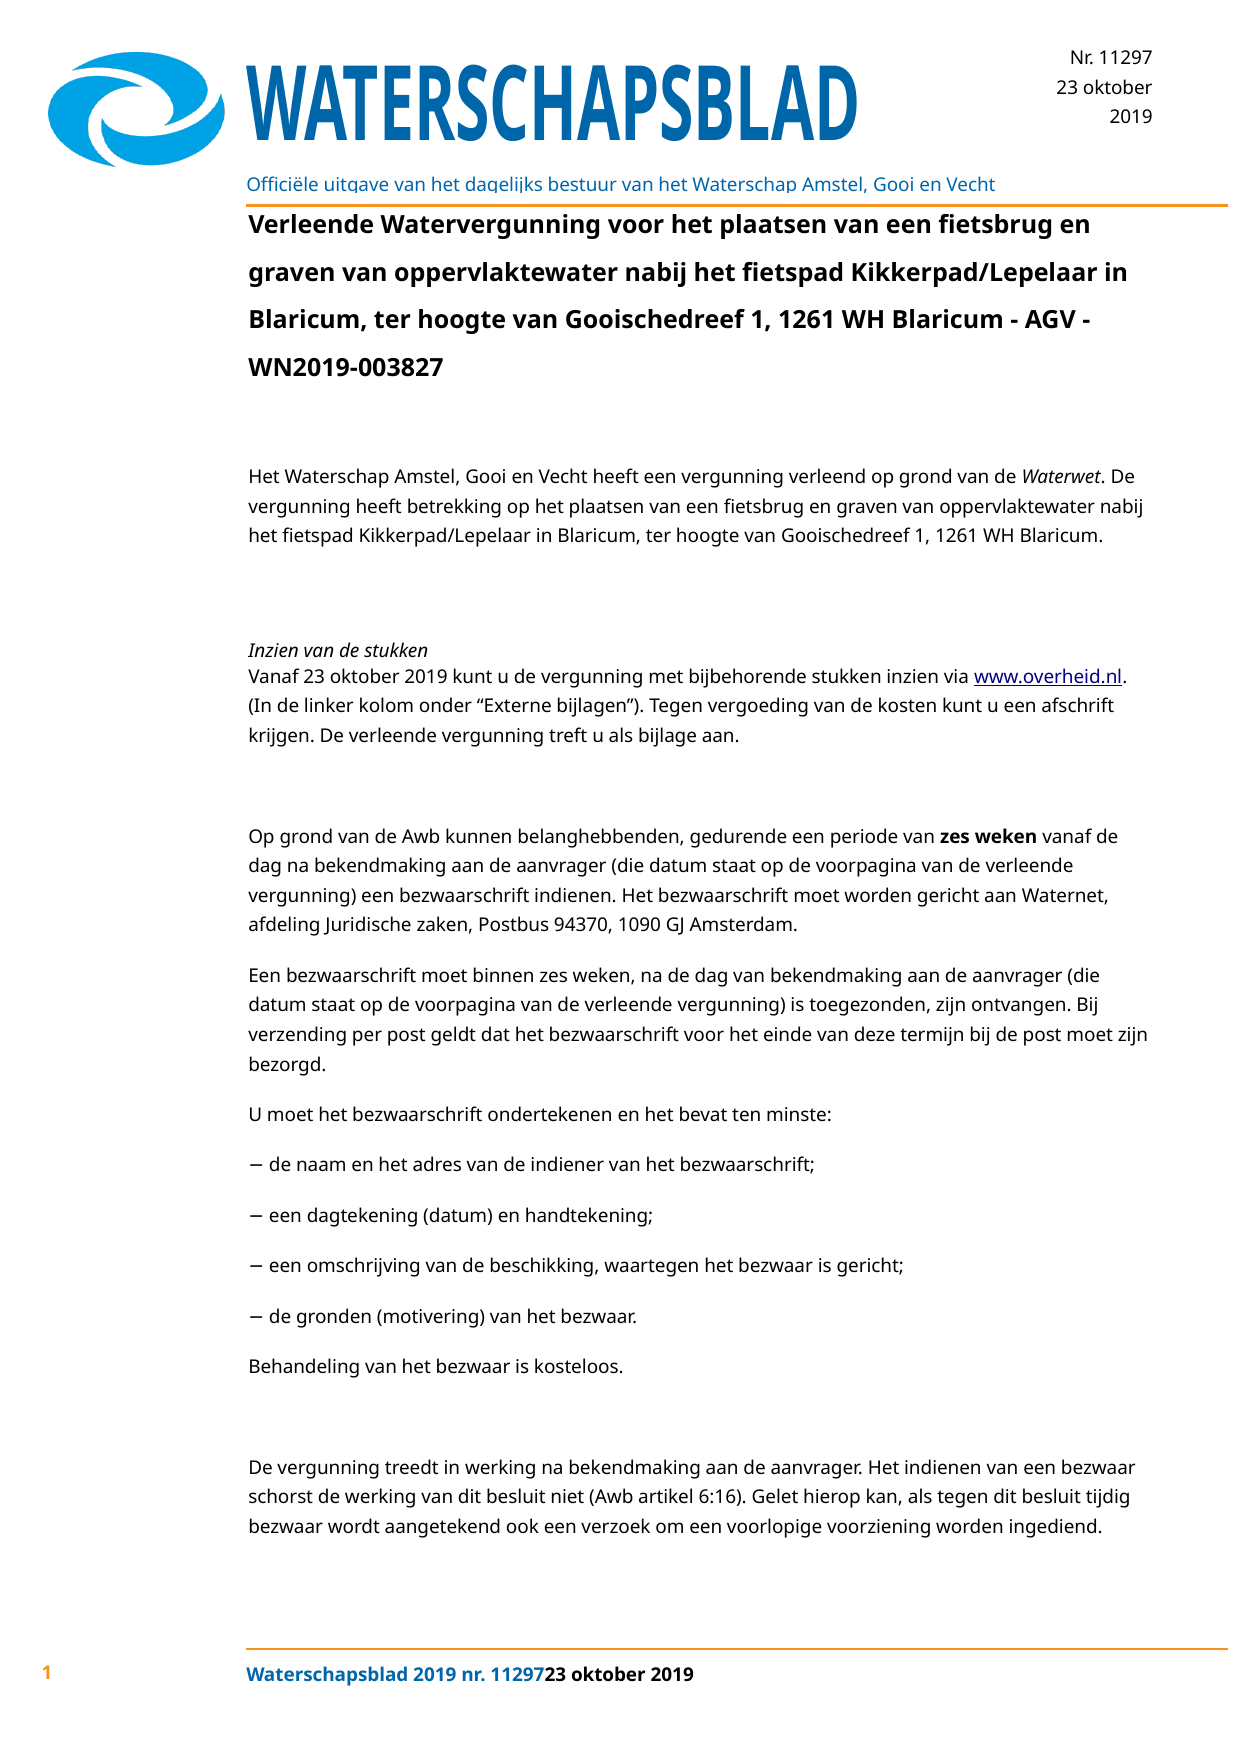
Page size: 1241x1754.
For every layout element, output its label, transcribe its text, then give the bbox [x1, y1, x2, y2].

text Inzien van de stukken [248, 637, 1152, 663]
text U moet het bezwaarschrift ondertekenen en het bevat ten minste: [248, 1101, 1152, 1127]
picture [41, 47, 231, 172]
text − de naam en het adres van de indiener van het bezwaarschrift; [248, 1152, 1152, 1177]
text Verleende Watervergunning voor het plaatsen van een fietsbrug en graven van oppervlaktewater nabij het fietspad Kikkerpad/Lepelaar in Blaricum, ter hoogte van Gooischedreef 1, 1261 WH Blaricum - AGV - WN2019-003827 [248, 207, 1152, 384]
text − de gronden (motivering) van het bezwaar. [248, 1303, 1152, 1328]
text Vanaf 23 oktober 2019 kunt u de vergunning met bijbehorende stukken inzien via www.overheid.nl. (In de linker kolom onder “Externe bijlagen”). Tegen vergoeding van de kosten kunt u een afschrift krijgen. De verleende vergunning treft u als bijlage aan. [248, 663, 1152, 748]
text Op grond van de Awb kunnen belanghebbenden, gedurende een periode van zes weken vanaf de dag na bekendmaking aan de aanvrager (die datum staat op de voorpagina van de verleende vergunning) een bezwaarschrift indienen. Het bezwaarschrift moet worden gericht aan Waternet, afdeling Juridische zaken, Postbus 94370, 1090 GJ Amsterdam. [248, 823, 1152, 937]
text Het Waterschap Amstel, Gooi en Vecht heeft een vergunning verleend op grond van de Waterwet. De vergunning heeft betrekking op het plaatsen van een fietsbrug en graven van oppervlaktewater nabij het fietspad Kikkerpad/Lepelaar in Blaricum, ter hoogte van Gooischedreef 1, 1261 WH Blaricum. [248, 463, 1152, 548]
text Een bezwaarschrift moet binnen zes weken, na de dag van bekendmaking aan de aanvrager (die datum staat op de voorpagina van de verleende vergunning) is toegezonden, zijn ontvangen. Bij verzending per post geldt dat het bezwaarschrift voor het einde van deze termijn bij de post moet zijn bezorgd. [248, 962, 1152, 1076]
text − een omschrijving van de beschikking, waartegen het bezwaar is gericht; [248, 1252, 1152, 1278]
text − een dagtekening (datum) en handtekening; [248, 1202, 1152, 1228]
text De vergunning treedt in werking na bekendmaking aan de aanvrager. Het indienen van een bezwaar schorst de werking van dit besluit niet (Awb artikel 6:16). Gelet hierop kan, als tegen dit besluit tijdig bezwaar wordt aangetekend ook een verzoek om een voorlopige voorziening worden ingediend. [248, 1454, 1152, 1539]
text Behandeling van het bezwaar is kosteloos. [248, 1353, 1152, 1379]
